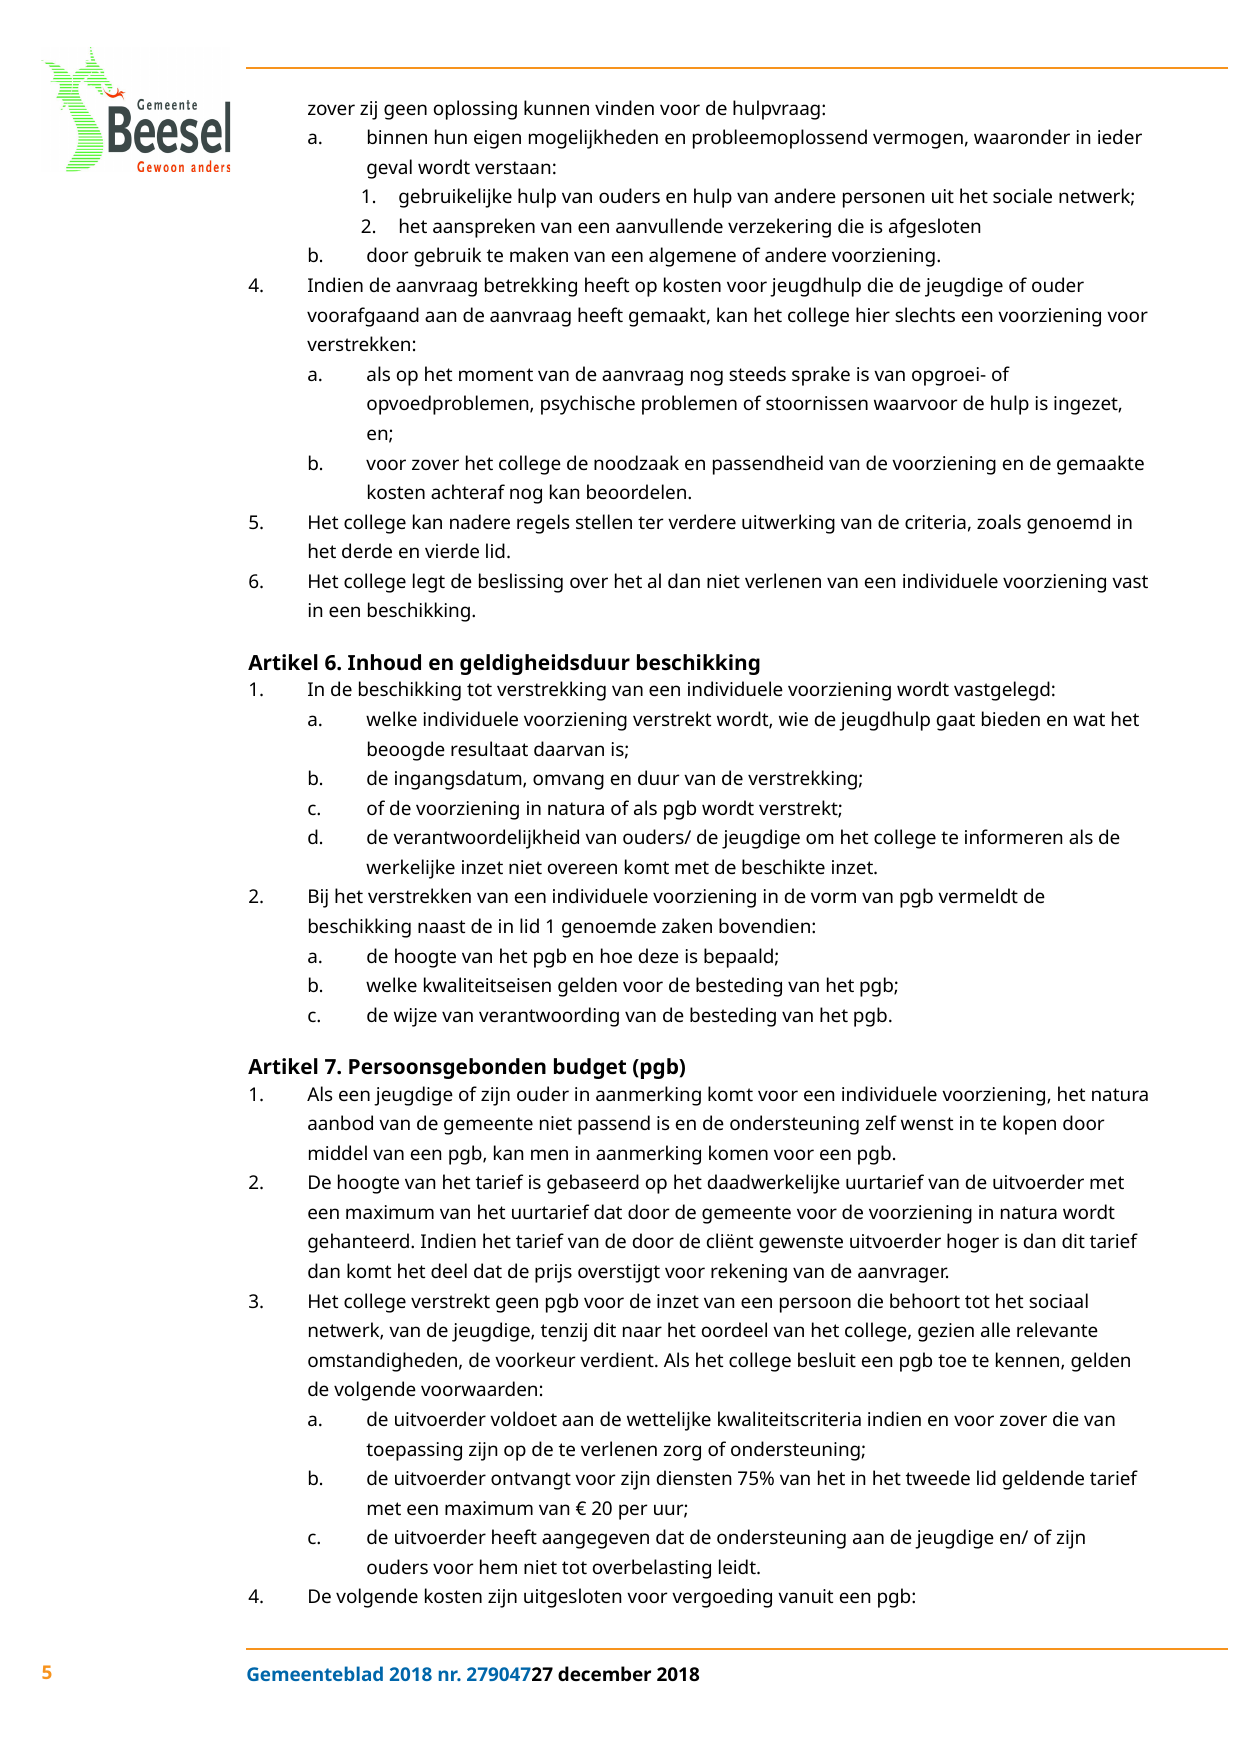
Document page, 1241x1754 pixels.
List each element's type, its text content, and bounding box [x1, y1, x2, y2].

list welke individuele voorziening verstrekt wordt, wie de jeugdhulp gaat bieden en wat het beoogde resultaat daarvan is; [307, 706, 1152, 761]
list binnen hun eigen mogelijkheden en probleemoplossend vermogen, waaronder in ieder geval wordt verstaan: [307, 124, 1152, 180]
list zover zij geen oplossing kunnen vinden voor de hulpvraag: [248, 95, 1152, 121]
list door gebruik te maken van een algemene of andere voorziening. [307, 243, 1152, 268]
list de hoogte van het pgb en hoe deze is bepaald; [307, 943, 1152, 968]
text Artikel 6. Inhoud en geldigheidsduur beschikking [248, 648, 1152, 677]
list de uitvoerder voldoet aan de wettelijke kwaliteitscriteria indien en voor zover die van toepassing zijn op de te verlenen zorg of ondersteuning; [307, 1406, 1152, 1462]
list de uitvoerder ontvangt voor zijn diensten 75% van het in het tweede lid geldende tarief met een maximum van € 20 per uur; [307, 1465, 1152, 1521]
text Artikel 7. Persoonsgebonden budget (pgb) [248, 1052, 1152, 1081]
list gebruikelijke hulp van ouders en hulp van andere personen uit het sociale netwerk; [361, 183, 1152, 209]
list Het college kan nadere regels stellen ter verdere uitwerking van de criteria, zoals genoemd in het derde en vierde lid. [248, 509, 1152, 564]
list de verantwoordelijkheid van ouders/ de jeugdige om het college te informeren als de werkelijke inzet niet overeen komt met de beschikte inzet. [307, 824, 1152, 880]
list Als een jeugdige of zijn ouder in aanmerking komt voor een individuele voorziening, het natura aanbod van de gemeente niet passend is en de ondersteuning zelf wenst in te kopen door middel van een pgb, kan men in aanmerking komen voor een pgb. [248, 1081, 1152, 1166]
list welke kwaliteitseisen gelden voor de besteding van het pgb; [307, 972, 1152, 998]
list De volgende kosten zijn uitgesloten voor vergoeding vanuit een pgb: [248, 1584, 1152, 1609]
list Bij het verstrekken van een individuele voorziening in de vorm van pgb vermeldt de beschikking naast de in lid 1 genoemde zaken bovendien: [248, 884, 1152, 939]
list de wijze van verantwoording van de besteding van het pgb. [307, 1002, 1152, 1028]
list het aanspreken van een aanvullende verzekering die is afgesloten [361, 213, 1152, 239]
list In de beschikking tot verstrekking van een individuele voorziening wordt vastgelegd: [248, 677, 1152, 702]
picture [41, 47, 231, 172]
list als op het moment van de aanvraag nog steeds sprake is van opgroei- of opvoedproblemen, psychische problemen of stoornissen waarvoor de hulp is ingezet, en; [307, 361, 1152, 446]
list voor zover het college de noodzaak en passendheid van de voorziening en de gemaakte kosten achteraf nog kan beoordelen. [307, 450, 1152, 505]
list De hoogte van het tarief is gebaseerd op het daadwerkelijke uurtarief van de uitvoerder met een maximum van het uurtarief dat door de gemeente voor de voorziening in natura wordt gehanteerd. Indien het tarief van de door de cliënt gewenste uitvoerder hoger is dan dit tarief dan komt het deel dat de prijs overstijgt voor rekening van de aanvrager. [248, 1169, 1152, 1284]
list de uitvoerder heeft aangegeven dat de ondersteuning aan de jeugdige en/ of zijn ouders voor hem niet tot overbelasting leidt. [307, 1524, 1152, 1580]
list of de voorziening in natura of als pgb wordt verstrekt; [307, 795, 1152, 821]
list Het college legt de beslissing over het al dan niet verlenen van een individuele voorziening vast in een beschikking. [248, 568, 1152, 623]
list Het college verstrekt geen pgb voor de inzet van een persoon die behoort tot het sociaal netwerk, van de jeugdige, tenzij dit naar het oordeel van het college, gezien alle relevante omstandigheden, de voorkeur verdient. Als het college besluit een pgb toe te kennen, gelden de volgende voorwaarden: [248, 1288, 1152, 1402]
list Indien de aanvraag betrekking heeft op kosten voor jeugdhulp die de jeugdige of ouder voorafgaand aan de aanvraag heeft gemaakt, kan het college hier slechts een voorziening voor verstrekken: [248, 272, 1152, 357]
list de ingangsdatum, omvang en duur van de verstrekking; [307, 765, 1152, 791]
